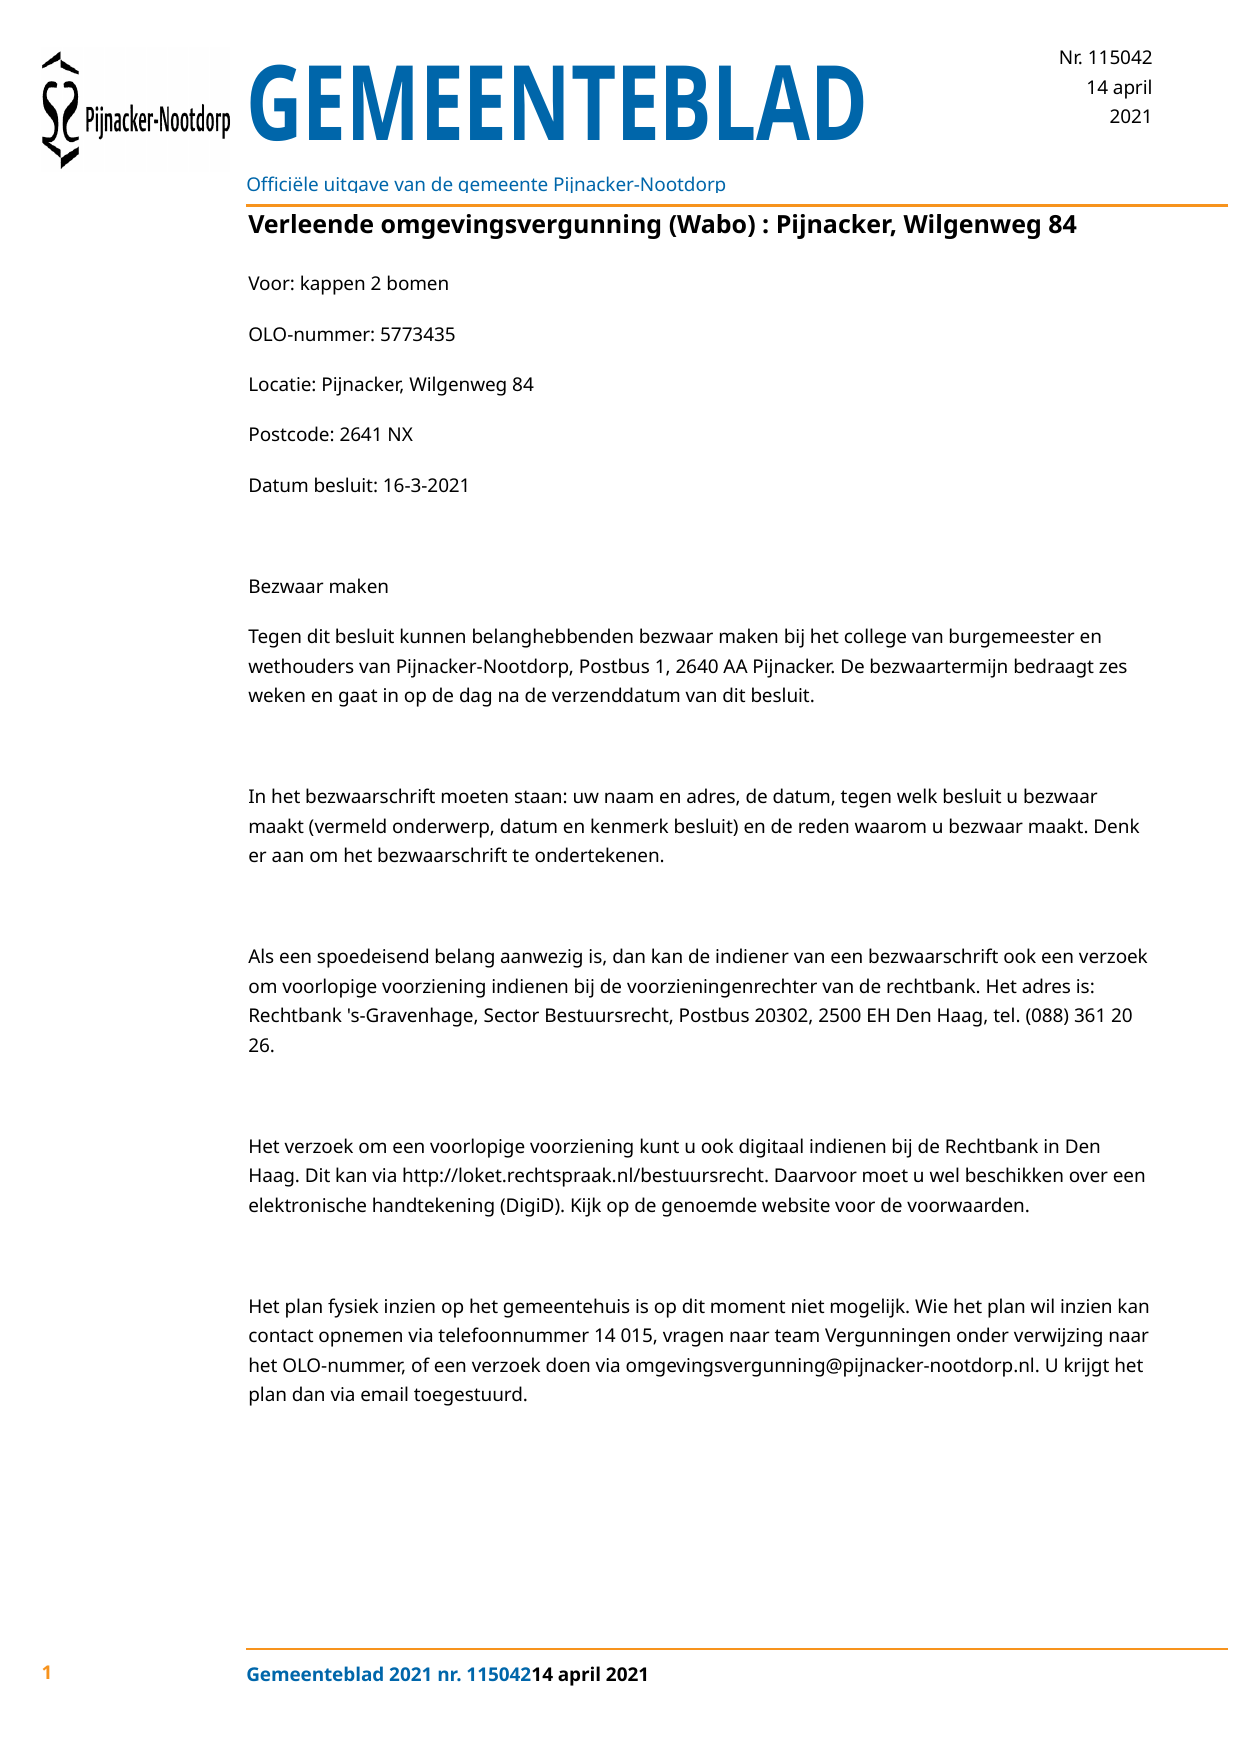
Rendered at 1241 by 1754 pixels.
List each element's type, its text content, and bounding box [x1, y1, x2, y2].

text In het bezwaarschrift moeten staan: uw naam en adres, de datum, tegen welk besluit u bezwaar maakt (vermeld onderwerp, datum en kenmerk besluit) en de reden waarom u bezwaar maakt. Denk er aan om het bezwaarschrift te ondertekenen. [248, 783, 1152, 868]
text Bezwaar maken [248, 573, 1152, 598]
text Als een spoedeisend belang aanwezig is, dan kan de indiener van een bezwaarschrift ook een verzoek om voorlopige voorziening indienen bij de voorzieningenrechter van de rechtbank. Het adres is: Rechtbank 's-Gravenhage, Sector Bestuursrecht, Postbus 20302, 2500 EH Den Haag, tel. (088) 361 20 26. [248, 943, 1152, 1058]
text Voor: kappen 2 bomen [248, 270, 1152, 296]
text OLO-nummer: 5773435 [248, 321, 1152, 346]
picture [41, 47, 231, 172]
text Het verzoek om een voorlopige voorziening kunt u ook digitaal indienen bij de Rechtbank in Den Haag. Dit kan via http://loket.rechtspraak.nl/bestuursrecht. Daarvoor moet u wel beschikken over een elektronische handtekening (DigiD). Kijk op de genoemde website voor de voorwaarden. [248, 1133, 1152, 1218]
text Het plan fysiek inzien op het gemeentehuis is op dit moment niet mogelijk. Wie het plan wil inzien kan contact opnemen via telefoonnummer 14 015, vragen naar team Vergunningen onder verwijzing naar het OLO-nummer, of een verzoek doen via omgevingsvergunning@pijnacker-nootdorp.nl. U krijgt het plan dan via email toegestuurd. [248, 1293, 1152, 1407]
text Datum besluit: 16-3-2021 [248, 472, 1152, 498]
text Verleende omgevingsvergunning (Wabo) : Pijnacker, Wilgenweg 84 [248, 207, 1152, 241]
text Postcode: 2641 NX [248, 422, 1152, 447]
text Locatie: Pijnacker, Wilgenweg 84 [248, 371, 1152, 397]
text Tegen dit besluit kunnen belanghebbenden bezwaar maken bij het college van burgemeester en wethouders van Pijnacker-Nootdorp, Postbus 1, 2640 AA Pijnacker. De bezwaartermijn bedraagt zes weken en gaat in op de dag na de verzenddatum van dit besluit. [248, 623, 1152, 708]
